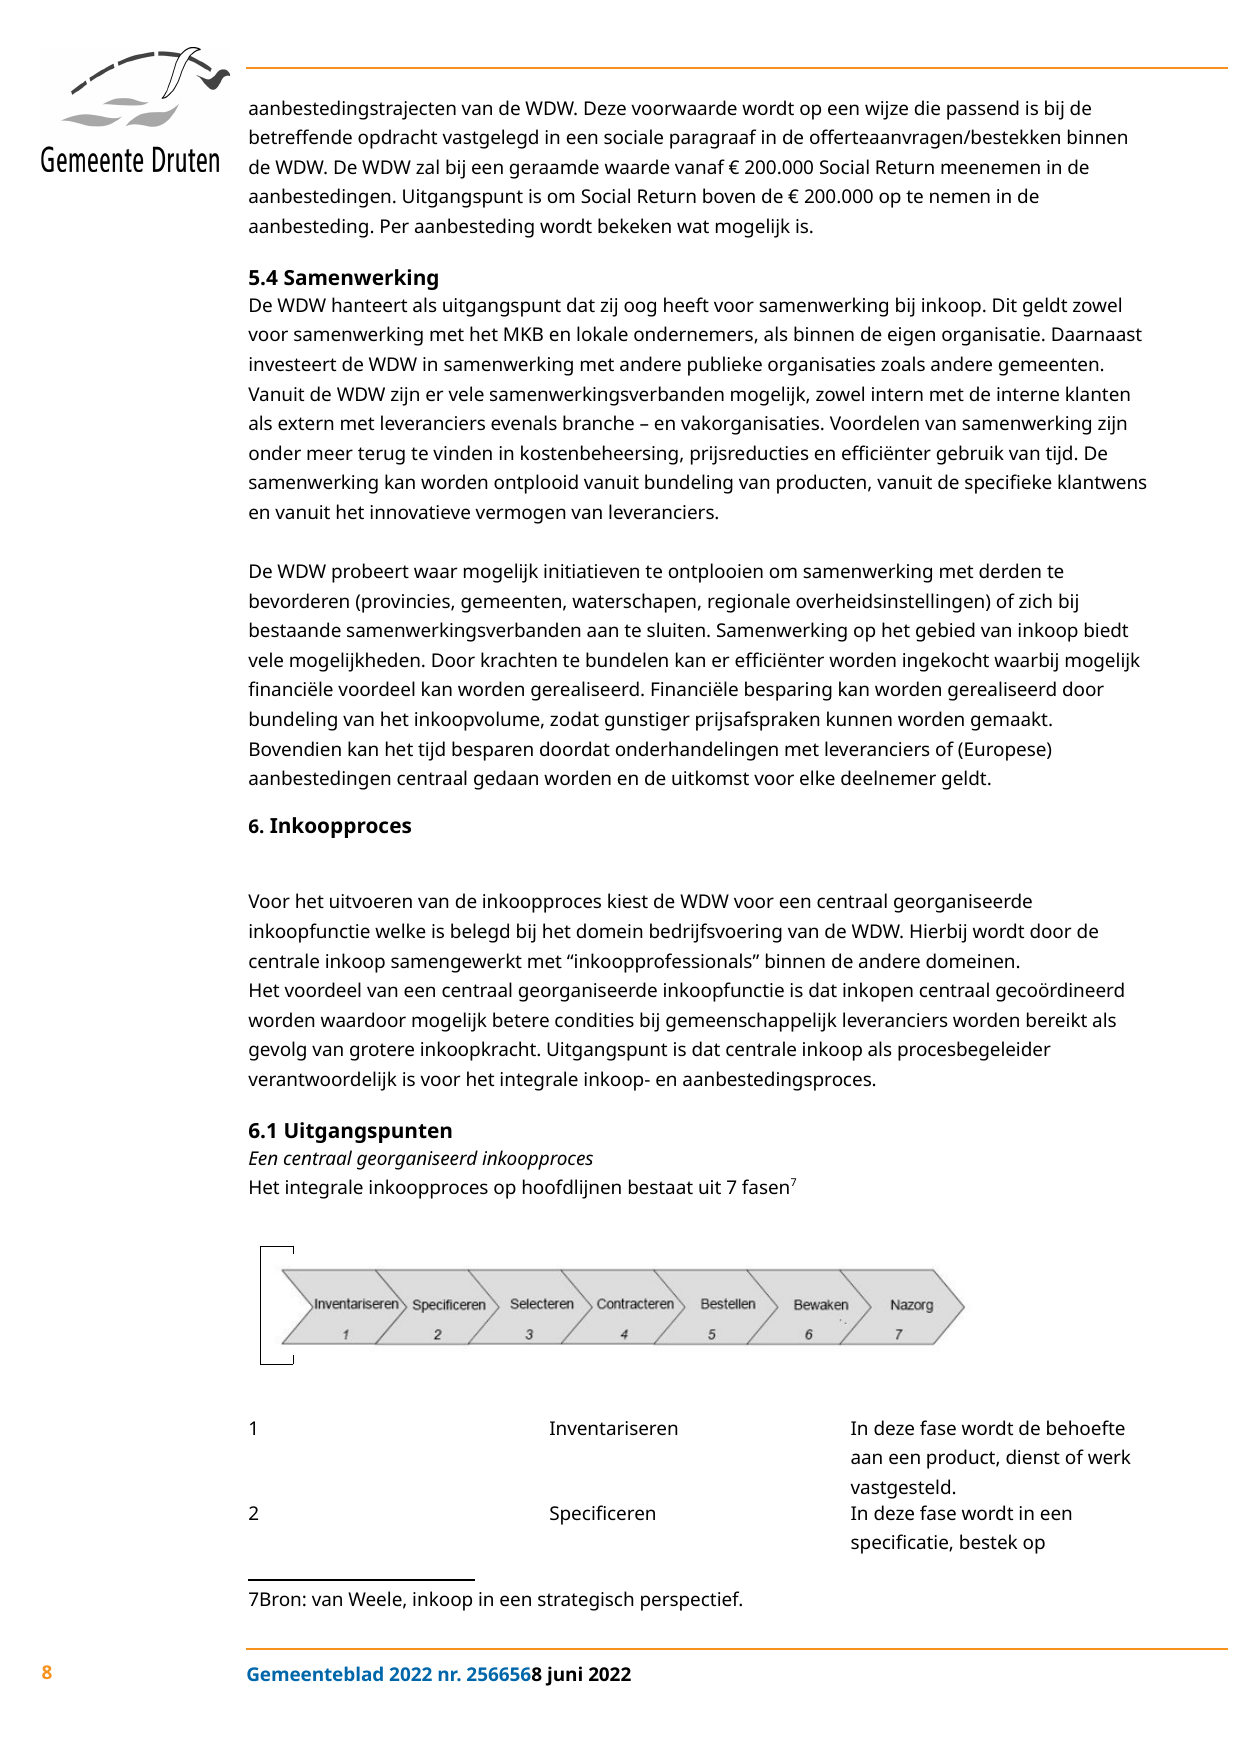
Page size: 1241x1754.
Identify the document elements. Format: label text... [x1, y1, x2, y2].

text Het integrale inkoopproces op hoofdlijnen bestaat uit 7 fasen [248, 1174, 1152, 1200]
table_cell 2 [248, 1500, 549, 1555]
text De WDW hanteert als uitgangspunt dat zij oog heeft voor samenwerking bij inkoop. Dit geldt zowel voor samenwerking met het MKB en lokale ondernemers, als binnen de eigen organisatie. Daarnaast investeert de WDW in samenwerking met andere publieke organisaties zoals andere gemeenten. Vanuit de WDW zijn er vele samenwerkingsverbanden mogelijk, zowel intern met de interne klanten als extern met leveranciers evenals branche – en vakorganisaties. Voordelen van samenwerking zijn onder meer terug te vinden in kostenbeheersing, prijsreducties en efficiënter gebruik van tijd. De samenwerking kan worden ontplooid vanuit bundeling van producten, vanuit de specifieke klantwens en vanuit het innovatieve vermogen van leveranciers. [248, 292, 1152, 525]
table_cell In deze fase wordt in een specificatie, bestek op [850, 1500, 1152, 1555]
text Voor het uitvoeren van de inkoopproces kiest de WDW voor een centraal georganiseerde inkoopfunctie welke is belegd bij het domein bedrijfsvoering van de WDW. Hierbij wordt door de centrale inkoop samengewerkt met “inkoopprofessionals” binnen de andere domeinen. [248, 889, 1152, 973]
table_header In deze fase wordt de behoefte aan een product, dienst of werk vastgesteld. [850, 1415, 1152, 1500]
text Bron: van Weele, inkoop in een strategisch perspectief. [248, 1586, 1152, 1612]
text 6.1 Uitgangspunten [248, 1117, 1152, 1145]
table_header Inventariseren [549, 1415, 850, 1500]
text Het voordeel van een centraal georganiseerde inkoopfunctie is dat inkopen centraal gecoördineerd worden waardoor mogelijk betere condities bij gemeenschappelijk leveranciers worden bereikt als gevolg van grotere inkoopkracht. Uitgangspunt is dat centrale inkoop als procesbegeleider verantwoordelijk is voor het integrale inkoop- en aanbestedingsproces. [248, 977, 1152, 1092]
picture [268, 1254, 977, 1355]
text De WDW probeert waar mogelijk initiatieven te ontplooien om samenwerking met derden te bevorderen (provincies, gemeenten, waterschapen, regionale overheidsinstellingen) of zich bij bestaande samenwerkingsverbanden aan te sluiten. Samenwerking op het gebied van inkoop biedt vele mogelijkheden. Door krachten te bundelen kan er efficiënter worden ingekocht waarbij mogelijk financiële voordeel kan worden gerealiseerd. Financiële besparing kan worden gerealiseerd door bundeling van het inkoopvolume, zodat gunstiger prijsafspraken kunnen worden gemaakt. Bovendien kan het tijd besparen doordat onderhandelingen met leveranciers of (Europese) aanbestedingen centraal gedaan worden en de uitkomst voor elke deelnemer geldt. [248, 558, 1152, 791]
picture [41, 47, 231, 172]
text Een centraal georganiseerd inkoopproces [248, 1145, 1152, 1171]
text aanbestedingstrajecten van de WDW. Deze voorwaarde wordt op een wijze die passend is bij de betreffende opdracht vastgelegd in een sociale paragraaf in de offerteaanvragen/bestekken binnen de WDW. De WDW zal bij een geraamde waarde vanaf € 200.000 Social Return meenemen in de aanbestedingen. Uitgangspunt is om Social Return boven de € 200.000 op te nemen in de aanbesteding. Per aanbesteding wordt bekeken wat mogelijk is. [248, 95, 1152, 239]
text 6. Inkoopproces [248, 811, 1152, 839]
table_header 1 [248, 1415, 549, 1500]
text 5.4 Samenwerking [248, 263, 1152, 292]
table_cell Specificeren [549, 1500, 850, 1555]
